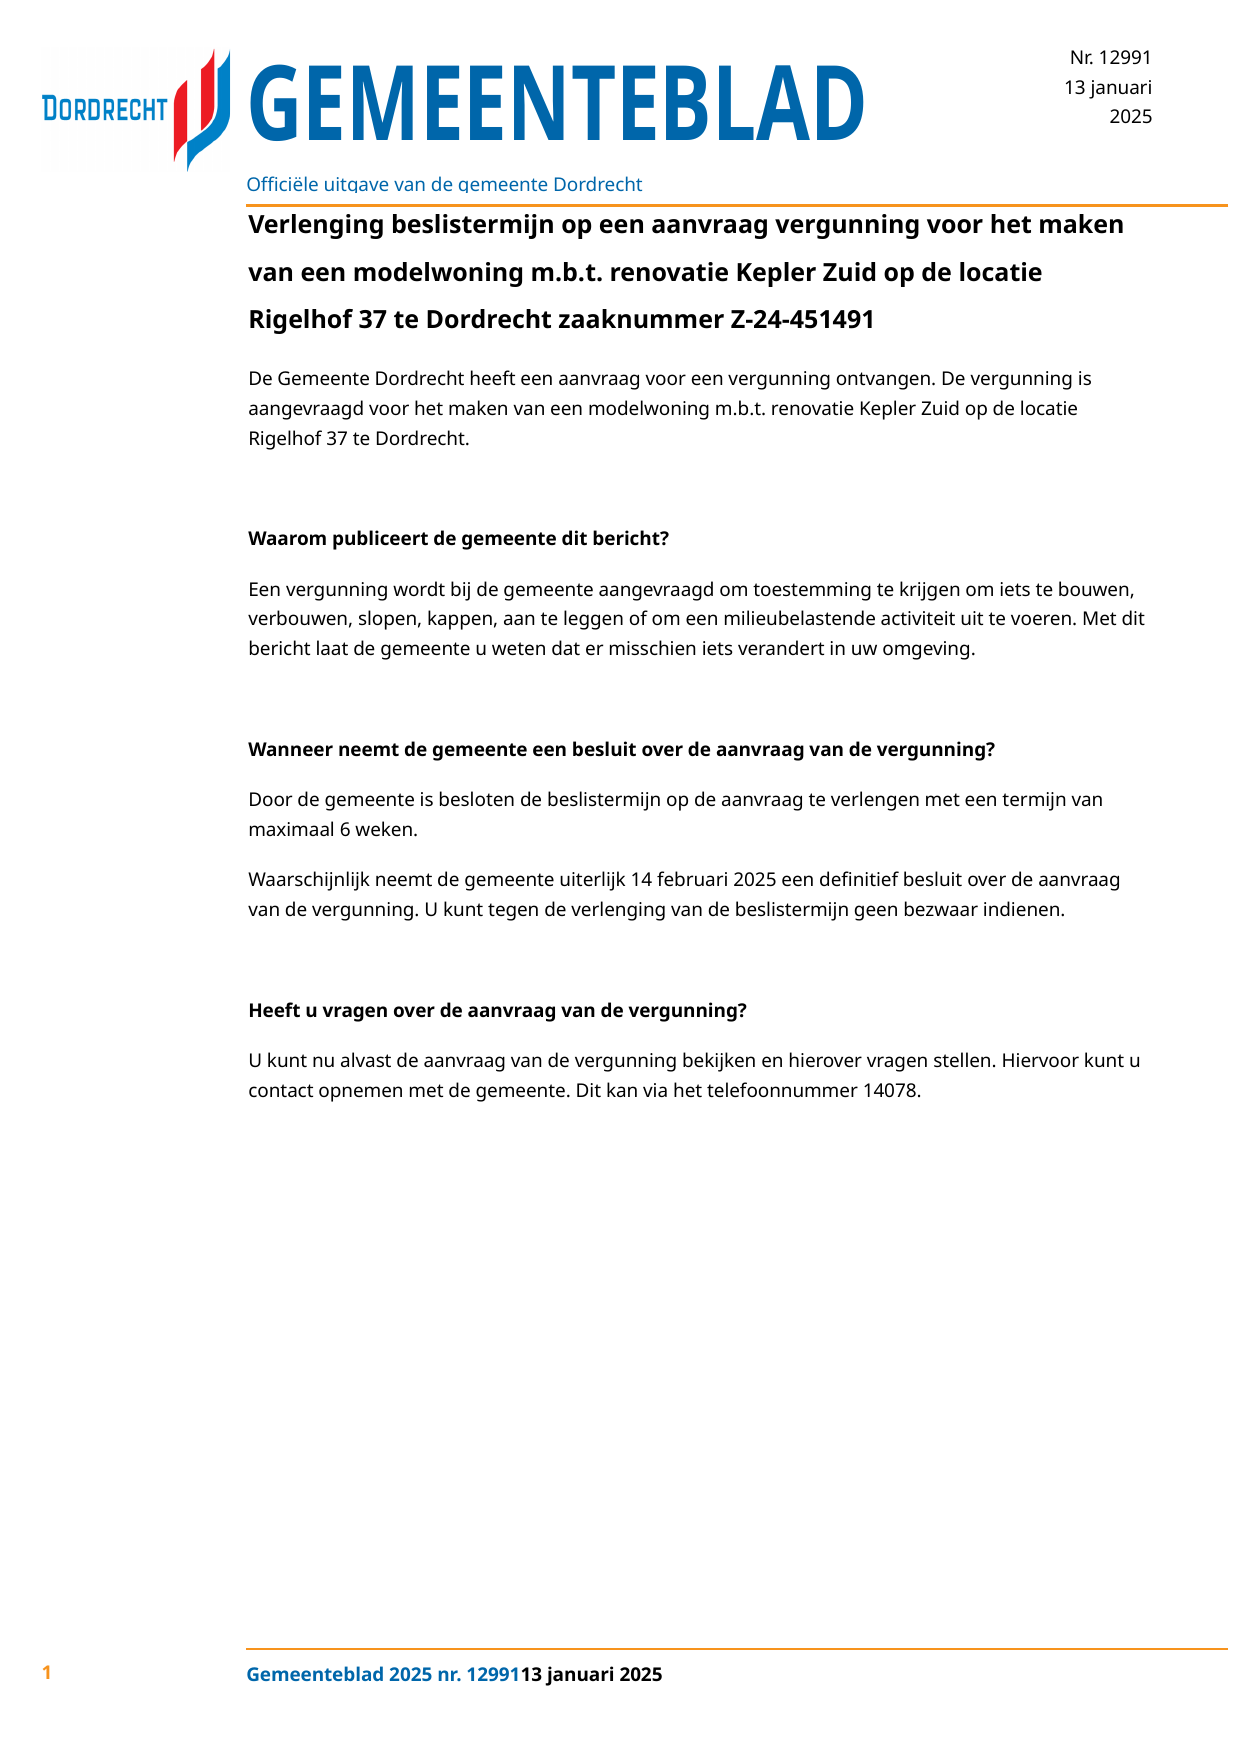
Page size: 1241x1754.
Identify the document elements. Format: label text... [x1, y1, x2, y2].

text Heeft u vragen over de aanvraag van de vergunning? [248, 997, 1152, 1022]
text Door de gemeente is besloten de beslistermijn op de aanvraag te verlengen met een termijn van maximaal 6 weken. [248, 786, 1152, 842]
text Waarom publiceert de gemeente dit bericht? [248, 526, 1152, 551]
picture [41, 47, 231, 172]
text Een vergunning wordt bij de gemeente aangevraagd om toestemming te krijgen om iets te bouwen, verbouwen, slopen, kappen, aan te leggen of om een milieubelastende activiteit uit te voeren. Met dit bericht laat de gemeente u weten dat er misschien iets verandert in uw omgeving. [248, 576, 1152, 661]
text Verlenging beslistermijn op een aanvraag vergunning voor het maken van een modelwoning m.b.t. renovatie Kepler Zuid op de locatie Rigelhof 37 te Dordrecht zaaknummer Z-24-451491 [248, 207, 1152, 336]
text U kunt nu alvast de aanvraag van de vergunning bekijken en hierover vragen stellen. Hiervoor kunt u contact opnemen met de gemeente. Dit kan via het telefoonnummer 14078. [248, 1047, 1152, 1102]
text Wanneer neemt de gemeente een besluit over de aanvraag van de vergunning? [248, 736, 1152, 762]
text Waarschijnlijk neemt de gemeente uiterlijk 14 februari 2025 een definitief besluit over de aanvraag van de vergunning. U kunt tegen de verlenging van de beslistermijn geen bezwaar indienen. [248, 866, 1152, 922]
text De Gemeente Dordrecht heeft een aanvraag voor een vergunning ontvangen. De vergunning is aangevraagd voor het maken van een modelwoning m.b.t. renovatie Kepler Zuid op de locatie Rigelhof 37 te Dordrecht. [248, 366, 1152, 450]
